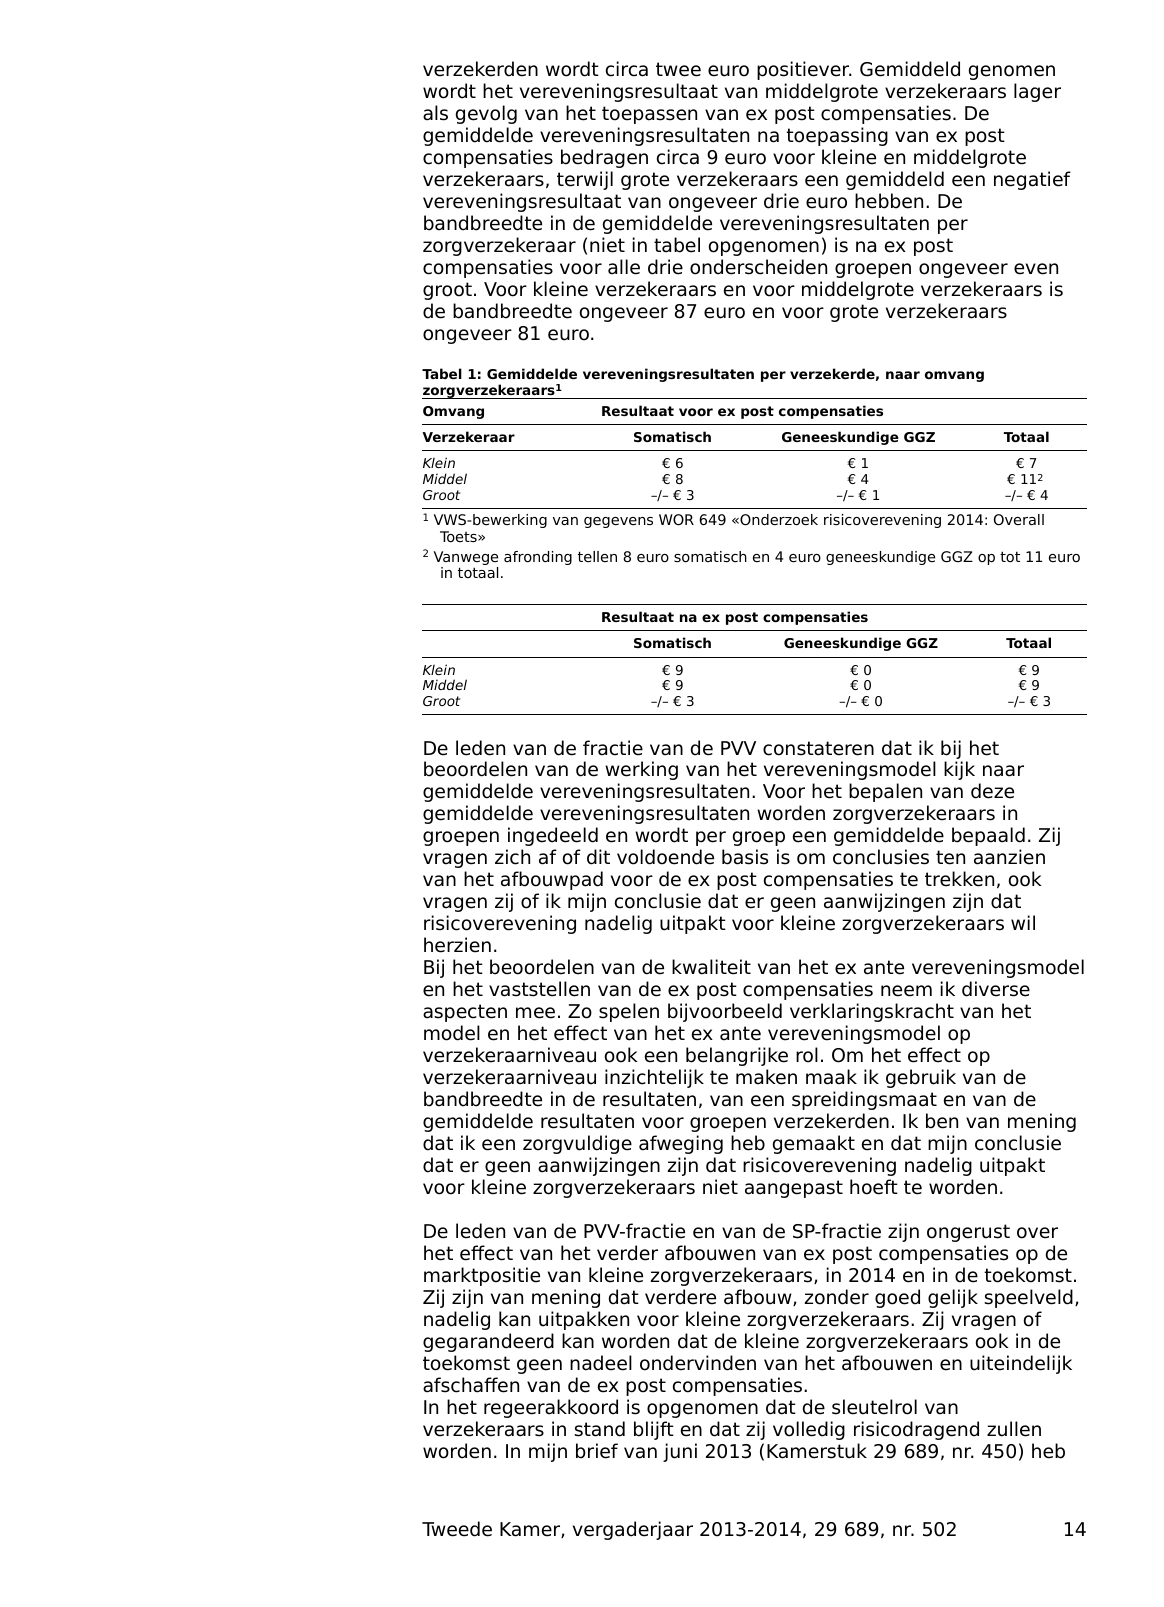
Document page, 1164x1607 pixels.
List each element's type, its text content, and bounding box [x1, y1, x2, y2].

table_cell Omvang [422, 399, 595, 424]
table_cell € 9 [972, 658, 1087, 678]
table_cell Geneeskundige GGZ [750, 631, 972, 657]
table_cell –/– € 3 [595, 488, 750, 508]
table_cell Klein [422, 658, 595, 678]
table_cell Groot [422, 488, 595, 508]
table_cell –/– € 3 [972, 694, 1087, 714]
table_cell € 9 [595, 658, 750, 678]
table_header Tabel 1: Gemiddelde vereveningsresultaten per verzekerde, naar omvang zorgverzekeraars1 [422, 367, 1087, 398]
table_cell Middel [422, 678, 595, 694]
table_header [422, 605, 595, 630]
table_cell Somatisch [595, 425, 750, 450]
table_cell € 9 [595, 678, 750, 694]
table_cell Middel [422, 472, 595, 488]
table_cell Totaal [972, 631, 1087, 657]
table_cell € 0 [750, 678, 972, 694]
table_cell € 4 [750, 472, 966, 488]
table_cell [422, 631, 595, 657]
text verzekerden wordt circa twee euro positiever. Gemiddeld genomen wordt het vereveningsresultaat van middelgrote verzekeraars lager als gevolg van het toepassen van ex post compensaties. De gemiddelde vereveningsresultaten na toepassing van ex post compensaties bedragen circa 9 euro voor kleine en middelgrote verzekeraars, terwijl grote verzekeraars een gemiddeld een negatief vereveningsresultaat van ongeveer drie euro hebben. De bandbreedte in de gemiddelde vereveningsresultaten per zorgverzekeraar (niet in tabel opgenomen) is na ex post compensaties voor alle drie onderscheiden groepen ongeveer even groot. Voor kleine verzekeraars en voor middelgrote verzekeraars is de bandbreedte ongeveer 87 euro en voor grote verzekeraars ongeveer 81 euro. [422, 59, 1087, 345]
table_cell –/– € 0 [750, 694, 972, 714]
table_cell Groot [422, 694, 595, 714]
table_cell –/– € 4 [966, 488, 1087, 508]
text De leden van de PVV-fractie en van de SP-fractie zijn ongerust over het effect van het verder afbouwen van ex post compensaties op de marktpositie van kleine zorgverzekeraars, in 2014 en in de toekomst. Zij zijn van mening dat verdere afbouw, zonder goed gelijk speelveld, nadelig kan uitpakken voor kleine zorgverzekeraars. Zij vragen of gegarandeerd kan worden dat de kleine zorgverzekeraars ook in de toekomst geen nadeel ondervinden van het afbouwen en uiteindelijk afschaffen van de ex post compensaties. [422, 1221, 1087, 1397]
table_header Resultaat na ex post compensaties [595, 605, 1087, 630]
text De leden van de fractie van de PVV constateren dat ik bij het beoordelen van de werking van het vereveningsmodel kijk naar gemiddelde vereveningsresultaten. Voor het bepalen van deze gemiddelde vereveningsresultaten worden zorgverzekeraars in groepen ingedeeld en wordt per groep een gemiddelde bepaald. Zij vragen zich af of dit voldoende basis is om conclusies ten aanzien van het afbouwpad voor de ex post compensaties te trekken, ook vragen zij of ik mijn conclusie dat er geen aanwijzingen zijn dat risicoverevening nadelig uitpakt voor kleine zorgverzekeraars wil herzien. [422, 737, 1087, 957]
text In het regeerakkoord is opgenomen dat de sleutelrol van verzekeraars in stand blijft en dat zij volledig risicodragend zullen worden. In mijn brief van juni 2013 (Kamerstuk 29 689, nr. 450) heb [422, 1397, 1087, 1463]
table_cell Verzekeraar [422, 425, 595, 450]
text Bij het beoordelen van de kwaliteit van het ex ante vereveningsmodel en het vaststellen van de ex post compensaties neem ik diverse aspecten mee. Zo spelen bijvoorbeeld verklaringskracht van het model en het effect van het ex ante vereveningsmodel op verzekeraarniveau ook een belangrijke rol. Om het effect op verzekeraarniveau inzichtelijk te maken maak ik gebruik van de bandbreedte in de resultaten, van een spreidingsmaat en van de gemiddelde resultaten voor groepen verzekerden. Ik ben van mening dat ik een zorgvuldige afweging heb gemaakt en dat mijn conclusie dat er geen aanwijzingen zijn dat risicoverevening nadelig uitpakt voor kleine zorgverzekeraars niet aangepast hoeft te worden. [422, 957, 1087, 1199]
table_cell € 8 [595, 472, 750, 488]
table_cell 1 VWS-bewerking van gegevens WOR 649 «Onderzoek risicoverevening 2014: Overall Toets» 2 Vanwege afronding tellen 8 euro somatisch en 4 euro geneeskundige GGZ op tot 11 euro in totaal. [422, 509, 1087, 582]
table_cell € 6 [595, 451, 750, 472]
table_cell Somatisch [595, 631, 750, 657]
table_cell Geneeskundige GGZ [750, 425, 966, 450]
table_cell € 0 [750, 658, 972, 678]
table_cell Klein [422, 451, 595, 472]
table_cell € 1 [750, 451, 966, 472]
table_cell –/– € 1 [750, 488, 966, 508]
table_cell € 112 [966, 472, 1087, 488]
table_cell € 9 [972, 678, 1087, 694]
table_cell Resultaat voor ex post compensaties [595, 399, 1087, 424]
table_cell Totaal [966, 425, 1087, 450]
table_cell € 7 [966, 451, 1087, 472]
table_cell –/– € 3 [595, 694, 750, 714]
